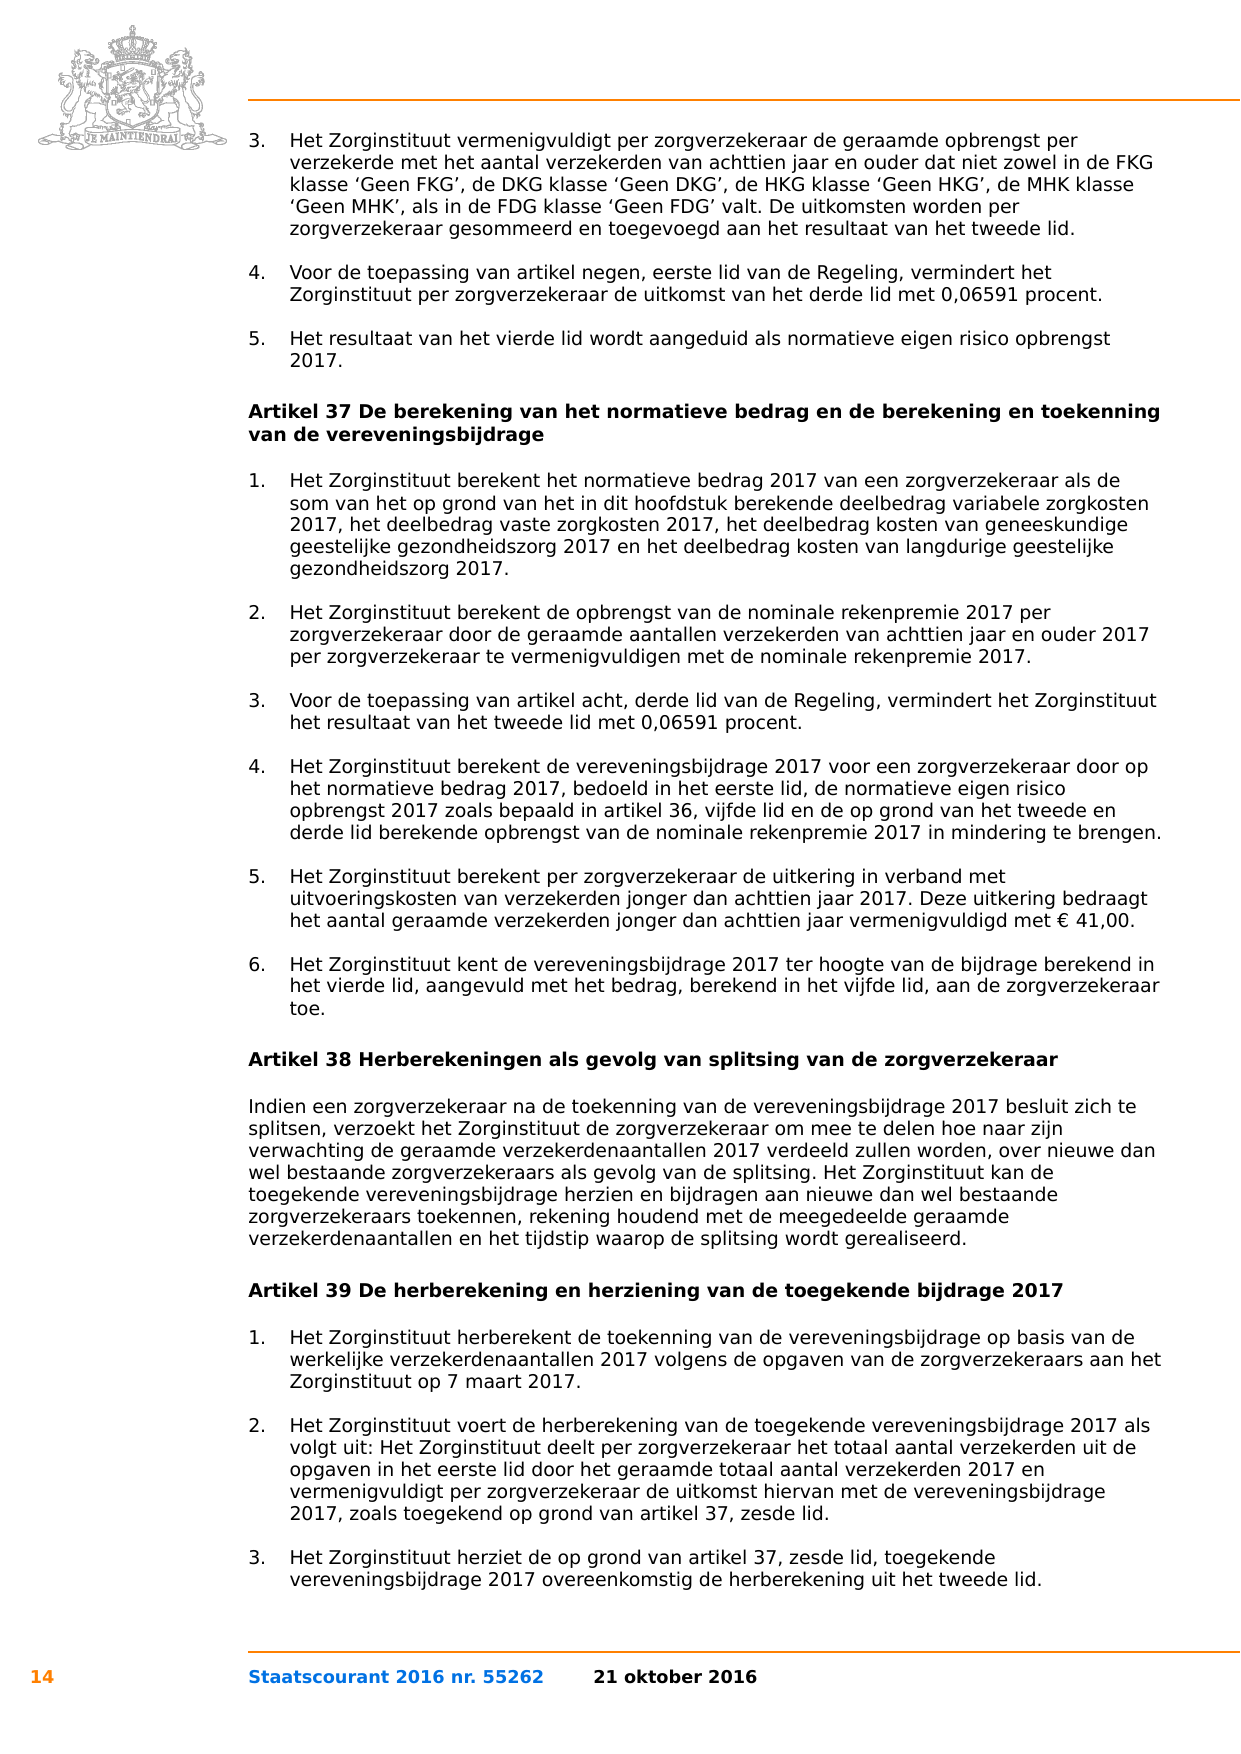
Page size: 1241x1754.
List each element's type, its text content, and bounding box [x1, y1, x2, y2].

picture [38, 25, 227, 150]
text 1. Het Zorginstituut berekent het normatieve bedrag 2017 van een zorgverzekeraar als de som van het op grond van het in dit hoofdstuk berekende deelbedrag variabele zorgkosten 2017, het deelbedrag vaste zorgkosten 2017, het deelbedrag kosten van geneeskundige geestelijke gezondheidszorg 2017 en het deelbedrag kosten van langdurige geestelijke gezondheidszorg 2017. [248, 470, 1163, 580]
text 4. Voor de toepassing van artikel negen, eerste lid van de Regeling, vermindert het Zorginstituut per zorgverzekeraar de uitkomst van het derde lid met 0,06591 procent. [248, 262, 1163, 306]
text 3. Het Zorginstituut herziet de op grond van artikel 37, zesde lid, toegekende vereveningsbijdrage 2017 overeenkomstig de herberekening uit het tweede lid. [248, 1547, 1163, 1591]
text 1. Het Zorginstituut herberekent de toekenning van de vereveningsbijdrage op basis van de werkelijke verzekerdenaantallen 2017 volgens de opgaven van de zorgverzekeraars aan het Zorginstituut op 7 maart 2017. [248, 1327, 1163, 1393]
text 4. Het Zorginstituut berekent de vereveningsbijdrage 2017 voor een zorgverzekeraar door op het normatieve bedrag 2017, bedoeld in het eerste lid, de normatieve eigen risico opbrengst 2017 zoals bepaald in artikel 36, vijfde lid en de op grond van het tweede en derde lid berekende opbrengst van de nominale rekenpremie 2017 in mindering te brengen. [248, 756, 1163, 844]
text 5. Het resultaat van het vierde lid wordt aangeduid als normatieve eigen risico opbrengst 2017. [248, 327, 1163, 371]
text 2. Het Zorginstituut voert de herberekening van de toegekende vereveningsbijdrage 2017 als volgt uit: Het Zorginstituut deelt per zorgverzekeraar het totaal aantal verzekerden uit de opgaven in het eerste lid door het geraamde totaal aantal verzekerden 2017 en vermenigvuldigt per zorgverzekeraar de uitkomst hiervan met de vereveningsbijdrage 2017, zoals toegekend op grond van artikel 37, zesde lid. [248, 1415, 1163, 1525]
text 5. Het Zorginstituut berekent per zorgverzekeraar de uitkering in verband met uitvoeringskosten van verzekerden jonger dan achttien jaar 2017. Deze uitkering bedraagt het aantal geraamde verzekerden jonger dan achttien jaar vermenigvuldigd met € 41,00. [248, 866, 1163, 932]
text 2. Het Zorginstituut berekent de opbrengst van de nominale rekenpremie 2017 per zorgverzekeraar door de geraamde aantallen verzekerden van achttien jaar en ouder 2017 per zorgverzekeraar te vermenigvuldigen met de nominale rekenpremie 2017. [248, 602, 1163, 668]
subtitle Artikel 38 Herberekeningen als gevolg van splitsing van de zorgverzekeraar [248, 1049, 1163, 1071]
subtitle Artikel 37 De berekening van het normatieve bedrag en de berekening en toekenning van de vereveningsbijdrage [248, 401, 1163, 445]
text Indien een zorgverzekeraar na de toekenning van de vereveningsbijdrage 2017 besluit zich te splitsen, verzoekt het Zorginstituut de zorgverzekeraar om mee te delen hoe naar zijn verwachting de geraamde verzekerdenaantallen 2017 verdeeld zullen worden, over nieuwe dan wel bestaande zorgverzekeraars als gevolg van de splitsing. Het Zorginstituut kan de toegekende vereveningsbijdrage herzien en bijdragen aan nieuwe dan wel bestaande zorgverzekeraars toekennen, rekening houdend met de meegedeelde geraamde verzekerdenaantallen en het tijdstip waarop de splitsing wordt gerealiseerd. [248, 1096, 1163, 1250]
text 6. Het Zorginstituut kent de vereveningsbijdrage 2017 ter hoogte van de bijdrage berekend in het vierde lid, aangevuld met het bedrag, berekend in het vijfde lid, aan de zorgverzekeraar toe. [248, 953, 1163, 1019]
text 3. Voor de toepassing van artikel acht, derde lid van de Regeling, vermindert het Zorginstituut het resultaat van het tweede lid met 0,06591 procent. [248, 690, 1163, 734]
text 3. Het Zorginstituut vermenigvuldigt per zorgverzekeraar de geraamde opbrengst per verzekerde met het aantal verzekerden van achttien jaar en ouder dat niet zowel in de FKG klasse ‘Geen FKG’, de DKG klasse ‘Geen DKG’, de HKG klasse ‘Geen HKG’, de MHK klasse ‘Geen MHK’, als in de FDG klasse ‘Geen FDG’ valt. De uitkomsten worden per zorgverzekeraar gesommeerd en toegevoegd aan het resultaat van het tweede lid. [248, 130, 1163, 240]
subtitle Artikel 39 De herberekening en herziening van de toegekende bijdrage 2017 [248, 1280, 1163, 1302]
